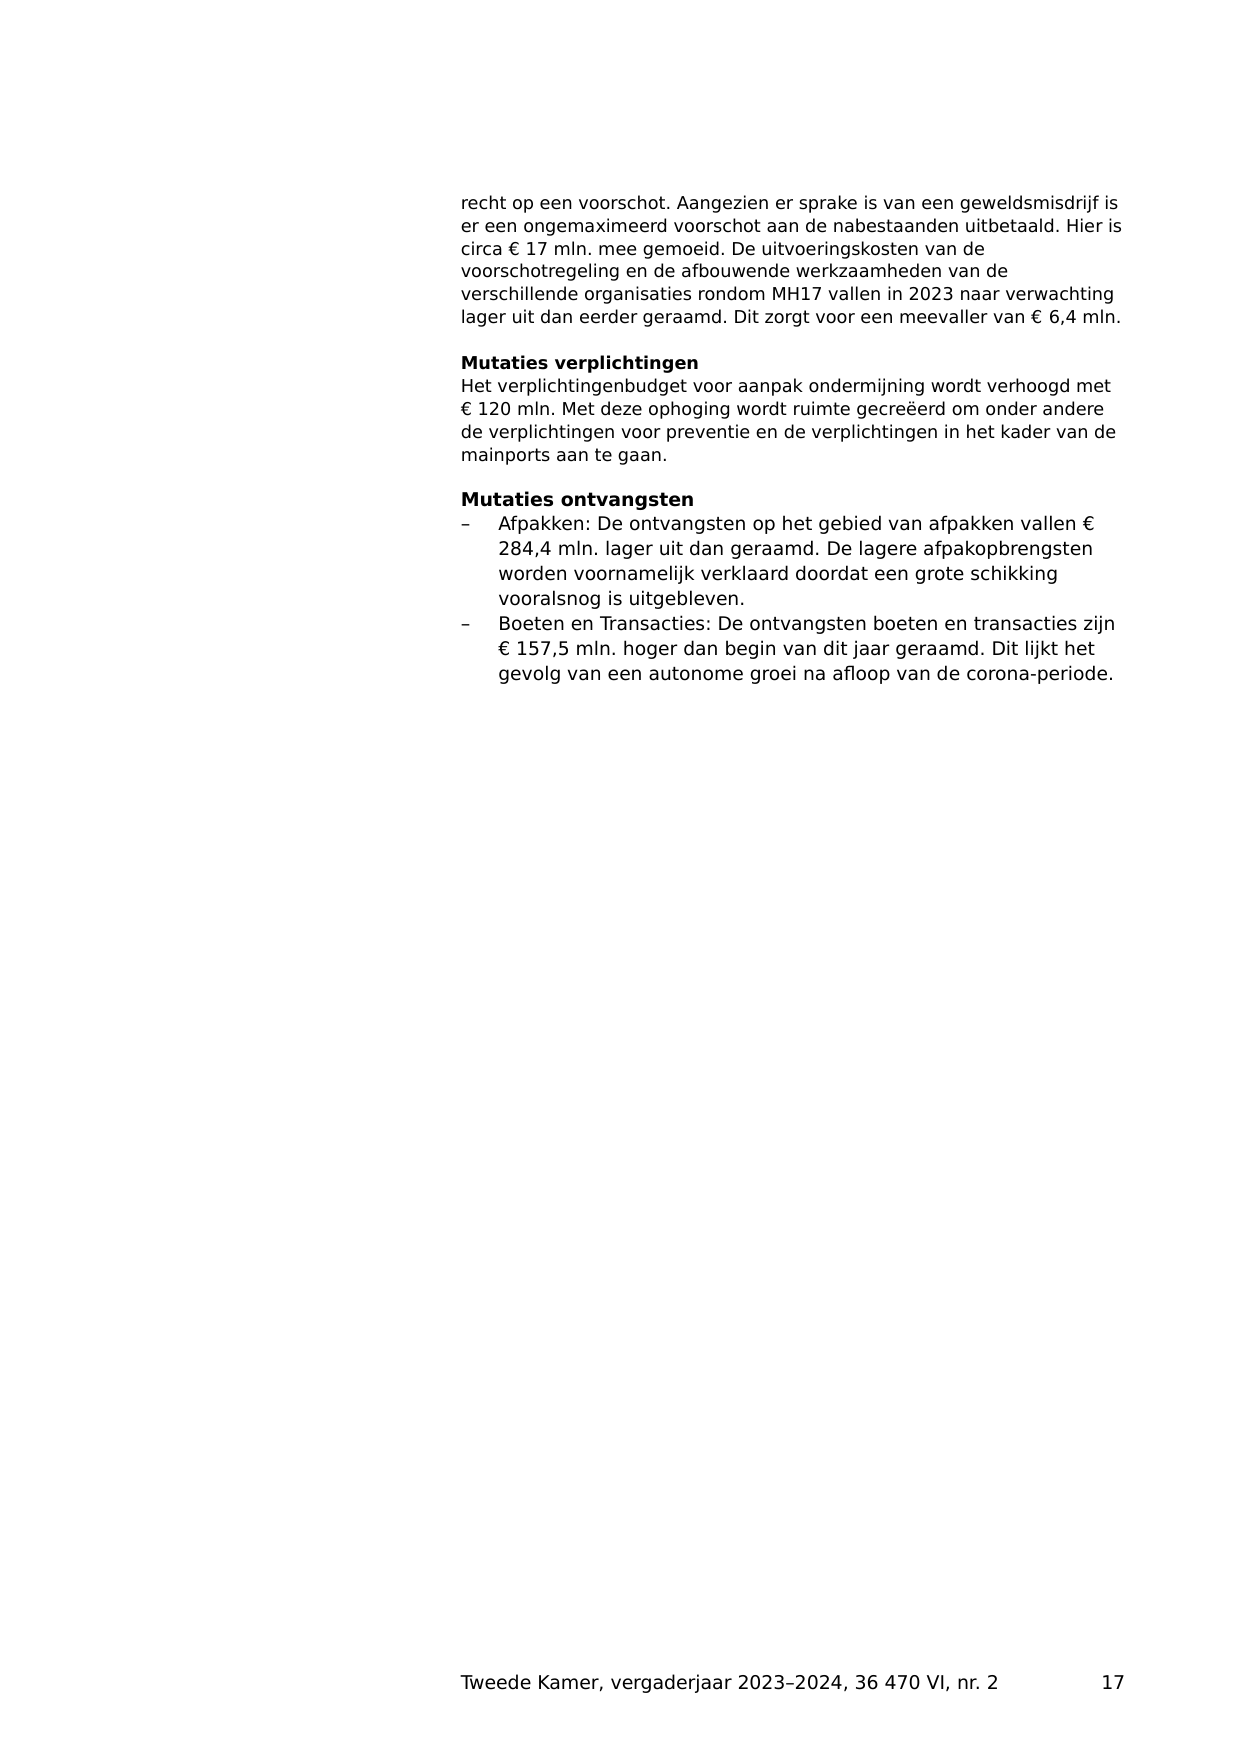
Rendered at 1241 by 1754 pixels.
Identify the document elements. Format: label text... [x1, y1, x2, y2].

list Boeten en Transacties: De ontvangsten boeten en transacties zijn € 157,5 mln. hoger dan begin van dit jaar geraamd. Dit lijkt het gevolg van een autonome groei na afloop van de corona-periode. [461, 611, 1125, 686]
list Afpakken: De ontvangsten op het gebied van afpakken vallen € 284,4 mln. lager uit dan geraamd. De lagere afpakopbrengsten worden voornamelijk verklaard doordat een grote schikking vooralsnog is uitgebleven. [461, 511, 1125, 611]
text recht op een voorschot. Aangezien er sprake is van een geweldsmisdrijf is er een ongemaximeerd voorschot aan de nabestaanden uitbetaald. Hier is circa € 17 mln. mee gemoeid. De uitvoeringskosten van de voorschotregeling en de afbouwende werkzaamheden van de verschillende organisaties rondom MH17 vallen in 2023 naar verwachting lager uit dan eerder geraamd. Dit zorgt voor een meevaller van € 6,4 mln. [461, 191, 1125, 328]
text Mutaties ontvangsten [461, 489, 1125, 511]
text Mutaties verplichtingen Het verplichtingenbudget voor aanpak ondermijning wordt verhoogd met € 120 mln. Met deze ophoging wordt ruimte gecreëerd om onder andere de verplichtingen voor preventie en de verplichtingen in het kader van de mainports aan te gaan. [461, 351, 1125, 466]
